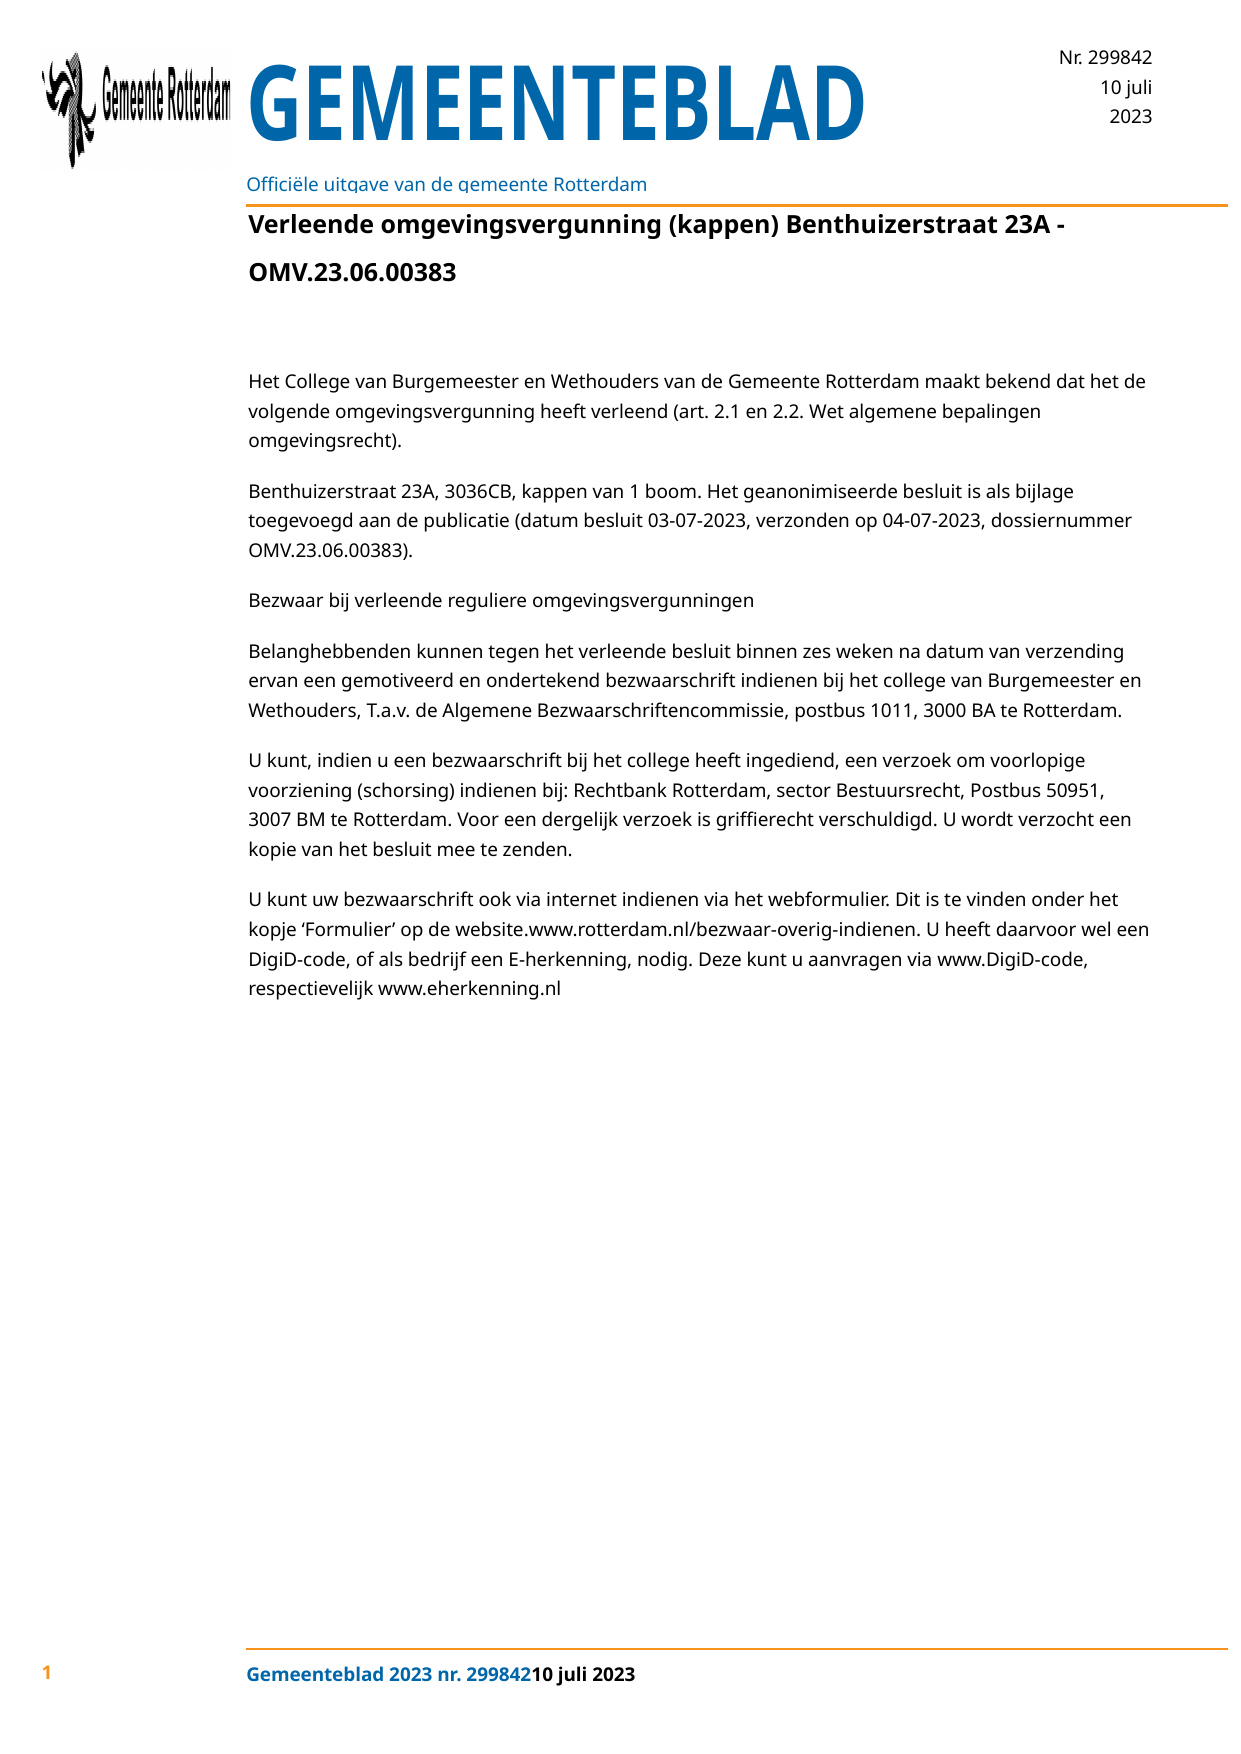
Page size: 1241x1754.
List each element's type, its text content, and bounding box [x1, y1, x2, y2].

text Benthuizerstraat 23A, 3036CB, kappen van 1 boom. Het geanonimiseerde besluit is als bijlage toegevoegd aan de publicatie (datum besluit 03-07-2023, verzonden op 04-07-2023, dossiernummer OMV.23.06.00383). [248, 478, 1152, 563]
text Verleende omgevingsvergunning (kappen) Benthuizerstraat 23A - OMV.23.06.00383 [248, 207, 1152, 288]
text Belanghebbenden kunnen tegen het verleende besluit binnen zes weken na datum van verzending ervan een gemotiveerd en ondertekend bezwaarschrift indienen bij het college van Burgemeester en Wethouders, T.a.v. de Algemene Bezwaarschriftencommissie, postbus 1011, 3000 BA te Rotterdam. [248, 638, 1152, 723]
text U kunt, indien u een bezwaarschrift bij het college heeft ingediend, een verzoek om voorlopige voorziening (schorsing) indienen bij: Rechtbank Rotterdam, sector Bestuursrecht, Postbus 50951, 3007 BM te Rotterdam. Voor een dergelijk verzoek is griffierecht verschuldigd. U wordt verzocht een kopie van het besluit mee te zenden. [248, 747, 1152, 862]
text Bezwaar bij verleende reguliere omgevingsvergunningen [248, 587, 1152, 613]
text Het College van Burgemeester en Wethouders van de Gemeente Rotterdam maakt bekend dat het de volgende omgevingsvergunning heeft verleend (art. 2.1 en 2.2. Wet algemene bepalingen omgevingsrecht). [248, 368, 1152, 453]
text U kunt uw bezwaarschrift ook via internet indienen via het webformulier. Dit is te vinden onder het kopje ‘Formulier’ op de website.www.rotterdam.nl/bezwaar-overig-indienen. U heeft daarvoor wel een DigiD-code, of als bedrijf een E-herkenning, nodig. Deze kunt u aanvragen via www.DigiD-code, respectievelijk www.eherkenning.nl [248, 887, 1152, 1001]
picture [41, 47, 231, 172]
